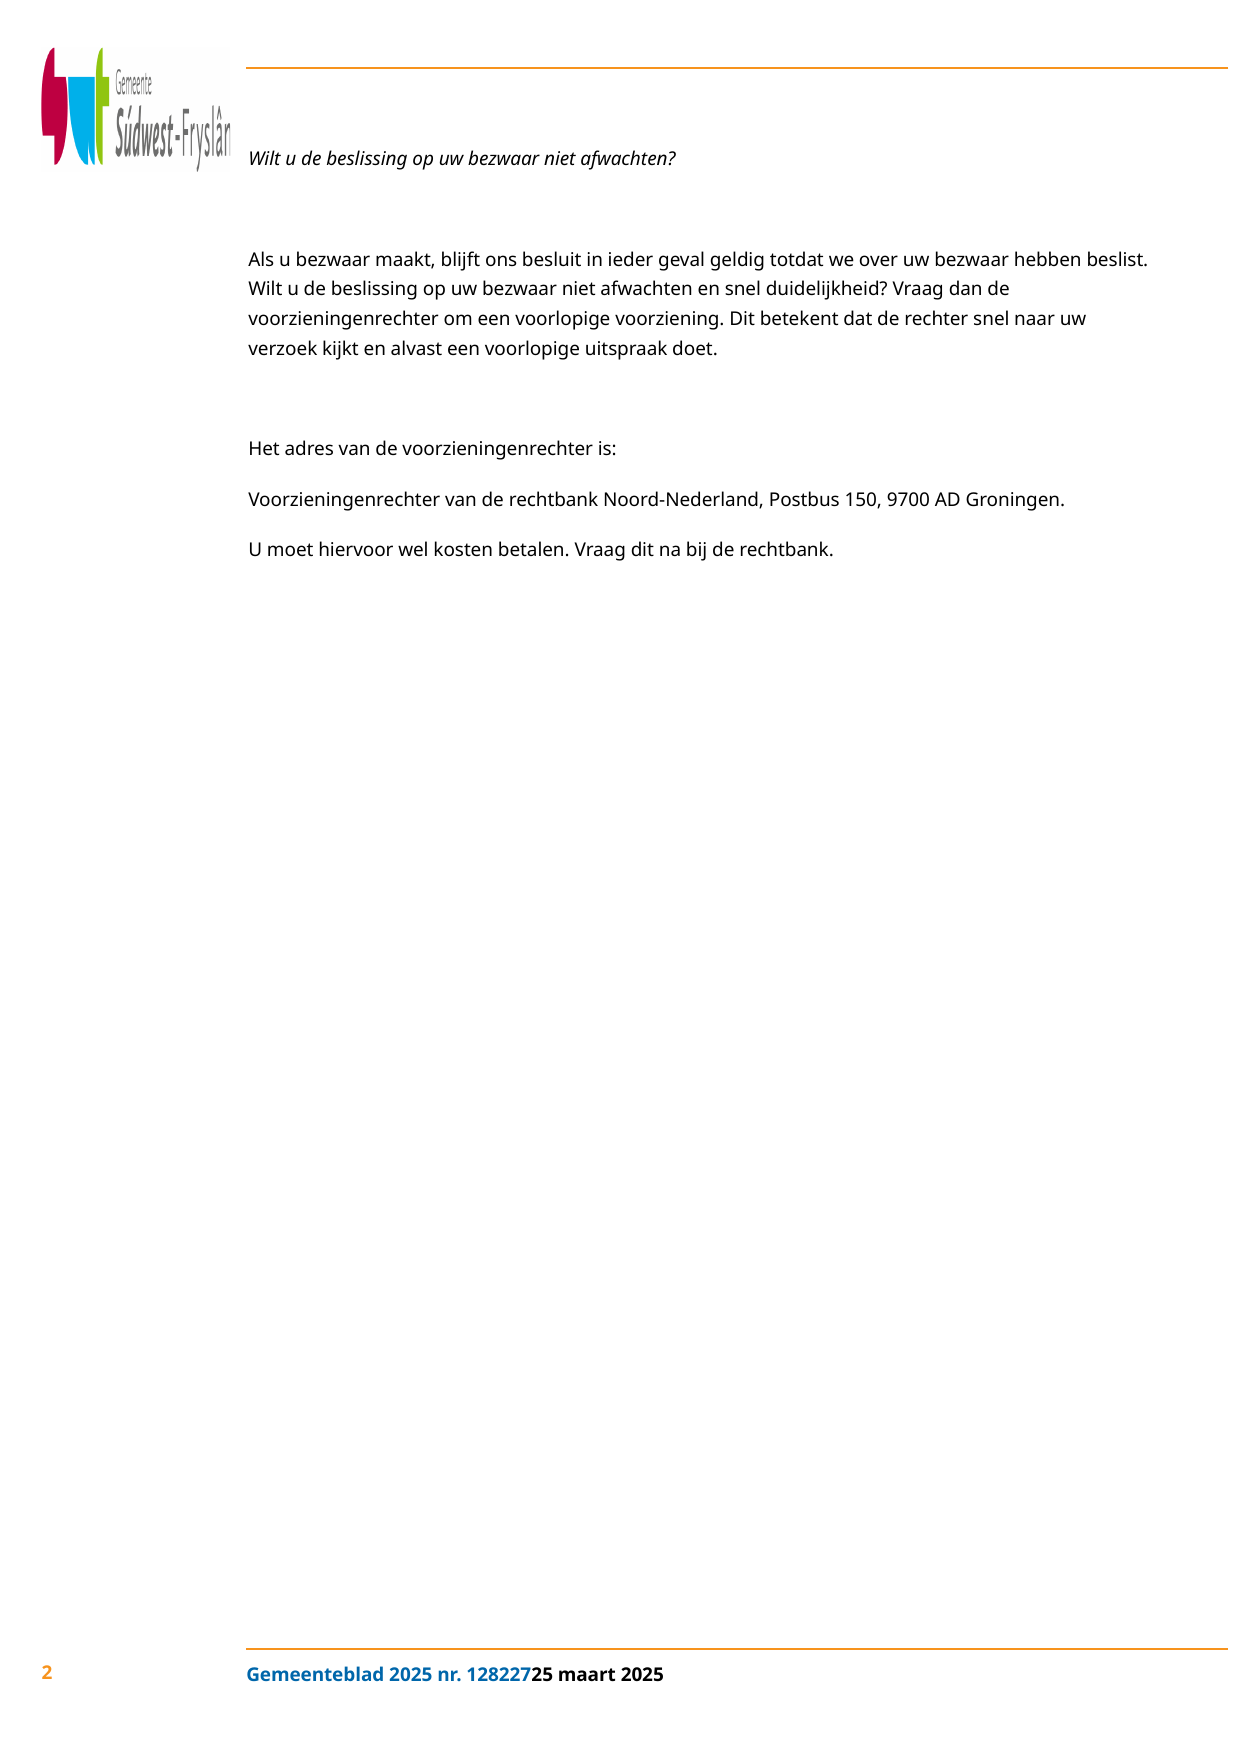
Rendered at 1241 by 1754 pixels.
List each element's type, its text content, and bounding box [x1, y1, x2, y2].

text Voorzieningenrechter van de rechtbank Noord-Nederland, Postbus 150, 9700 AD Groningen. [248, 486, 1152, 512]
text U moet hiervoor wel kosten betalen. Vraag dit na bij de rechtbank. [248, 536, 1152, 562]
picture [41, 47, 231, 172]
text Als u bezwaar maakt, blijft ons besluit in ieder geval geldig totdat we over uw bezwaar hebben beslist. Wilt u de beslissing op uw bezwaar niet afwachten en snel duidelijkheid? Vraag dan de voorzieningenrechter om een voorlopige voorziening. Dit betekent dat de rechter snel naar uw verzoek kijkt en alvast een voorlopige uitspraak doet. [248, 246, 1152, 361]
text Het adres van de voorzieningenrechter is: [248, 436, 1152, 461]
text Wilt u de beslissing op uw bezwaar niet afwachten? [248, 145, 1152, 171]
